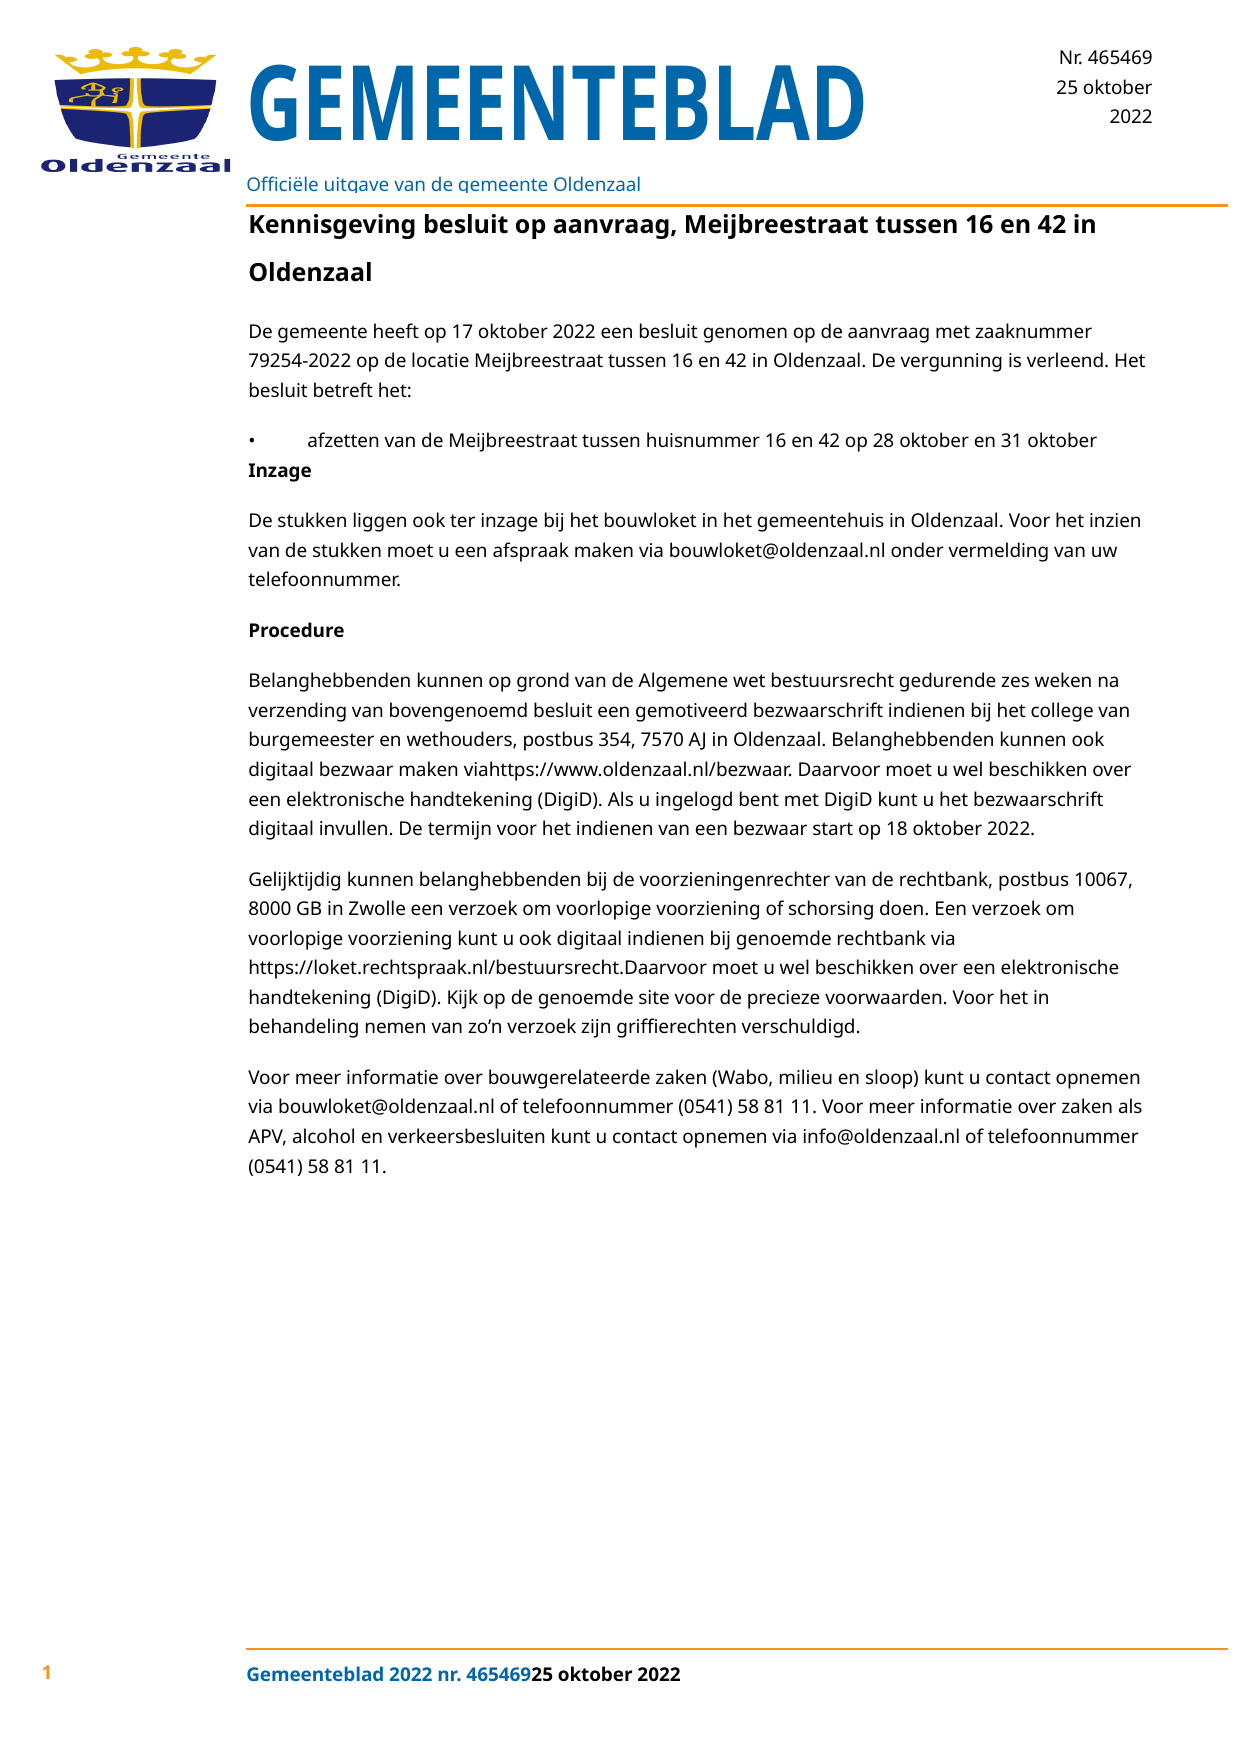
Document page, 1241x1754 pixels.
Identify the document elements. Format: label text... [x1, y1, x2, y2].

list afzetten van de Meijbreestraat tussen huisnummer 16 en 42 op 28 oktober en 31 oktober [248, 427, 1152, 453]
text Kennisgeving besluit op aanvraag, Meijbreestraat tussen 16 en 42 in Oldenzaal [248, 207, 1152, 288]
text Inzage [248, 457, 1152, 483]
text De gemeente heeft op 17 oktober 2022 een besluit genomen op de aanvraag met zaaknummer 79254-2022 op de locatie Meijbreestraat tussen 16 en 42 in Oldenzaal. De vergunning is verleend. Het besluit betreft het: [248, 318, 1152, 403]
text Voor meer informatie over bouwgerelateerde zaken (Wabo, milieu en sloop) kunt u contact opnemen via bouwloket@oldenzaal.nl of telefoonnummer (0541) 58 81 11. Voor meer informatie over zaken als APV, alcohol en verkeersbesluiten kunt u contact opnemen via info@oldenzaal.nl of telefoonnummer (0541) 58 81 11. [248, 1064, 1152, 1179]
text Belanghebbenden kunnen op grond van de Algemene wet bestuursrecht gedurende zes weken na verzending van bovengenoemd besluit een gemotiveerd bezwaarschrift indienen bij het college van burgemeester en wethouders, postbus 354, 7570 AJ in Oldenzaal. Belanghebbenden kunnen ook digitaal bezwaar maken viahttps://www.oldenzaal.nl/bezwaar. Daarvoor moet u wel beschikken over een elektronische handtekening (DigiD). Als u ingelogd bent met DigiD kunt u het bezwaarschrift digitaal invullen. De termijn voor het indienen van een bezwaar start op 18 oktober 2022. [248, 667, 1152, 841]
picture [41, 47, 231, 172]
text Procedure [248, 617, 1152, 643]
text Gelijktijdig kunnen belanghebbenden bij de voorzieningenrechter van de rechtbank, postbus 10067, 8000 GB in Zwolle een verzoek om voorlopige voorziening of schorsing doen. Een verzoek om voorlopige voorziening kunt u ook digitaal indienen bij genoemde rechtbank via https://loket.rechtspraak.nl/bestuursrecht.Daarvoor moet u wel beschikken over een elektronische handtekening (DigiD). Kijk op de genoemde site voor de precieze voorwaarden. Voor het in behandeling nemen van zo’n verzoek zijn griffierechten verschuldigd. [248, 866, 1152, 1039]
text De stukken liggen ook ter inzage bij het bouwloket in het gemeentehuis in Oldenzaal. Voor het inzien van de stukken moet u een afspraak maken via bouwloket@oldenzaal.nl onder vermelding van uw telefoonnummer. [248, 507, 1152, 592]
